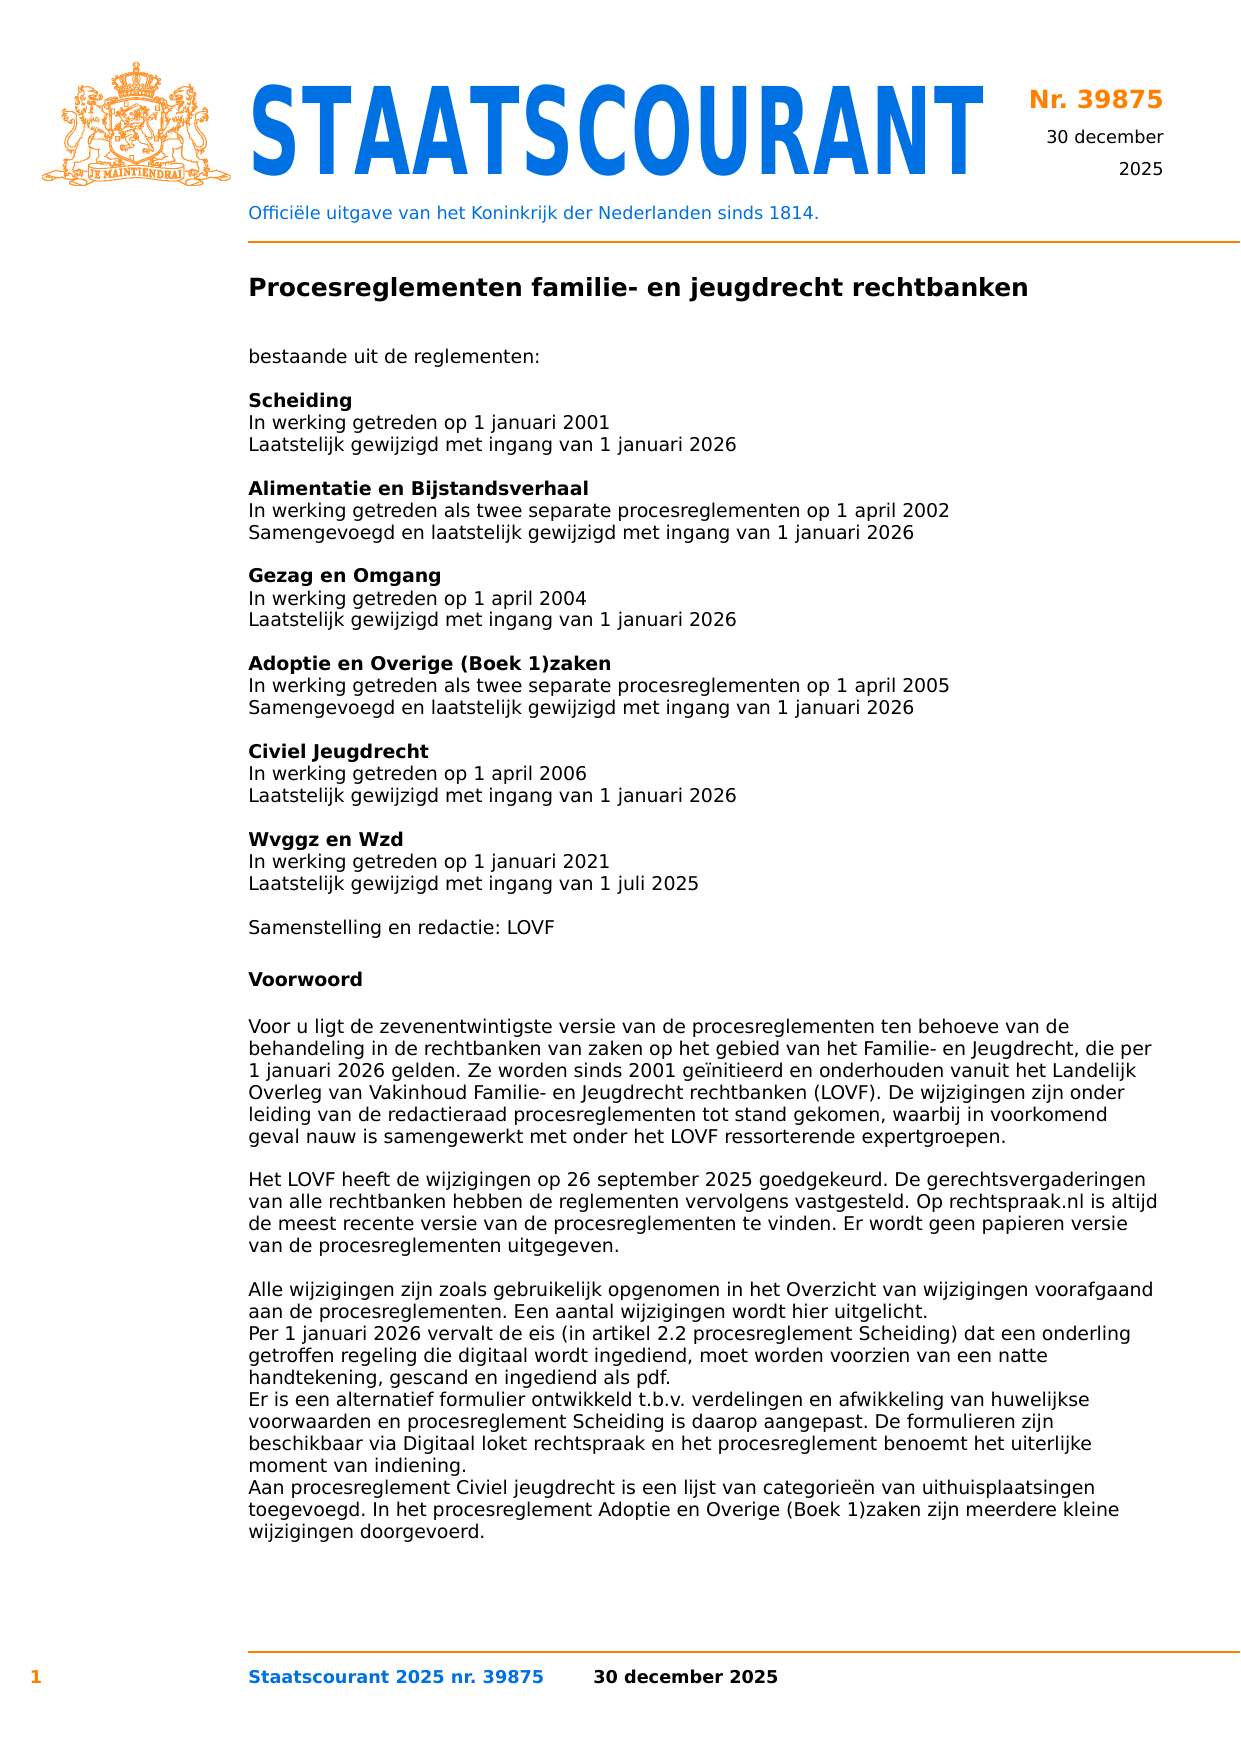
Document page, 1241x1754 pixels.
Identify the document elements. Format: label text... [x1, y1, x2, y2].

text bestaande uit de reglementen: [248, 346, 1163, 368]
text In werking getreden als twee separate procesreglementen op 1 april 2005 [248, 675, 1163, 697]
text Aan procesreglement Civiel jeugdrecht is een lijst van categorieën van uithuisplaatsingen toegevoegd. In het procesreglement Adoptie en Overige (Boek 1)zaken zijn meerdere kleine wijzigingen doorgevoerd. [248, 1477, 1163, 1543]
subtitle Voorwoord [248, 969, 1163, 991]
text Samenstelling en redactie: LOVF [248, 917, 1163, 939]
text Het LOVF heeft de wijzigingen op 26 september 2025 goedgekeurd. De gerechtsvergaderingen van alle rechtbanken hebben de reglementen vervolgens vastgesteld. Op rechtspraak.nl is altijd de meest recente versie van de procesreglementen te vinden. Er wordt geen papieren versie van de procesreglementen uitgegeven. [248, 1169, 1163, 1257]
text Laatstelijk gewijzigd met ingang van 1 januari 2026 [248, 785, 1163, 807]
text Wvggz en Wzd [248, 829, 1163, 851]
text In werking getreden op 1 januari 2021 [248, 851, 1163, 873]
text Alimentatie en Bijstandsverhaal [248, 478, 1163, 499]
text Scheiding [248, 390, 1163, 412]
text Er is een alternatief formulier ontwikkeld t.b.v. verdelingen en afwikkeling van huwelijkse voorwaarden en procesreglement Scheiding is daarop aangepast. De formulieren zijn beschikbaar via Digitaal loket rechtspraak en het procesreglement benoemt het uiterlijke moment van indiening. [248, 1389, 1163, 1477]
text Laatstelijk gewijzigd met ingang van 1 juli 2025 [248, 873, 1163, 895]
text Samengevoegd en laatstelijk gewijzigd met ingang van 1 januari 2026 [248, 522, 1163, 543]
text Per 1 januari 2026 vervalt de eis (in artikel 2.2 procesreglement Scheiding) dat een onderling getroffen regeling die digitaal wordt ingediend, moet worden voorzien van een natte handtekening, gescand en ingediend als pdf. [248, 1323, 1163, 1389]
text Adoptie en Overige (Boek 1)zaken [248, 653, 1163, 675]
text Alle wijzigingen zijn zoals gebruikelijk opgenomen in het Overzicht van wijzigingen voorafgaand aan de procesreglementen. Een aantal wijzigingen wordt hier uitgelicht. [248, 1279, 1163, 1323]
text Laatstelijk gewijzigd met ingang van 1 januari 2026 [248, 434, 1163, 456]
table_cell 30 december [998, 121, 1240, 153]
text In werking getreden als twee separate procesreglementen op 1 april 2002 [248, 499, 1163, 522]
table_header STAATSCOURANT [248, 62, 998, 203]
table_header Nr. 39875 [998, 62, 1240, 121]
table_cell 2025 [998, 153, 1240, 203]
text Voor u ligt de zevenentwintigste versie van de procesreglementen ten behoeve van de behandeling in de rechtbanken van zaken op het gebied van het Familie- en Jeugdrecht, die per 1 januari 2026 gelden. Ze worden sinds 2001 geïnitieerd en onderhouden vanuit het Landelijk Overleg van Vakinhoud Familie- en Jeugdrecht rechtbanken (LOVF). De wijzigingen zijn onder leiding van de redactieraad procesreglementen tot stand gekomen, waarbij in voorkomend geval nauw is samengewerkt met onder het LOVF ressorterende expertgroepen. [248, 1016, 1163, 1147]
subtitle Procesreglementen familie- en jeugdrecht rechtbanken [248, 273, 1163, 302]
text Civiel Jeugdrecht [248, 741, 1163, 763]
text Gezag en Omgang [248, 565, 1163, 587]
text Samengevoegd en laatstelijk gewijzigd met ingang van 1 januari 2026 [248, 697, 1163, 719]
picture [41, 62, 231, 186]
text In werking getreden op 1 april 2004 [248, 587, 1163, 609]
text In werking getreden op 1 april 2006 [248, 763, 1163, 785]
text Laatstelijk gewijzigd met ingang van 1 januari 2026 [248, 609, 1163, 631]
table_cell Officiële uitgave van het Koninkrijk der Nederlanden sinds 1814. [248, 203, 1240, 241]
table_header [25, 62, 248, 241]
text In werking getreden op 1 januari 2001 [248, 412, 1163, 434]
